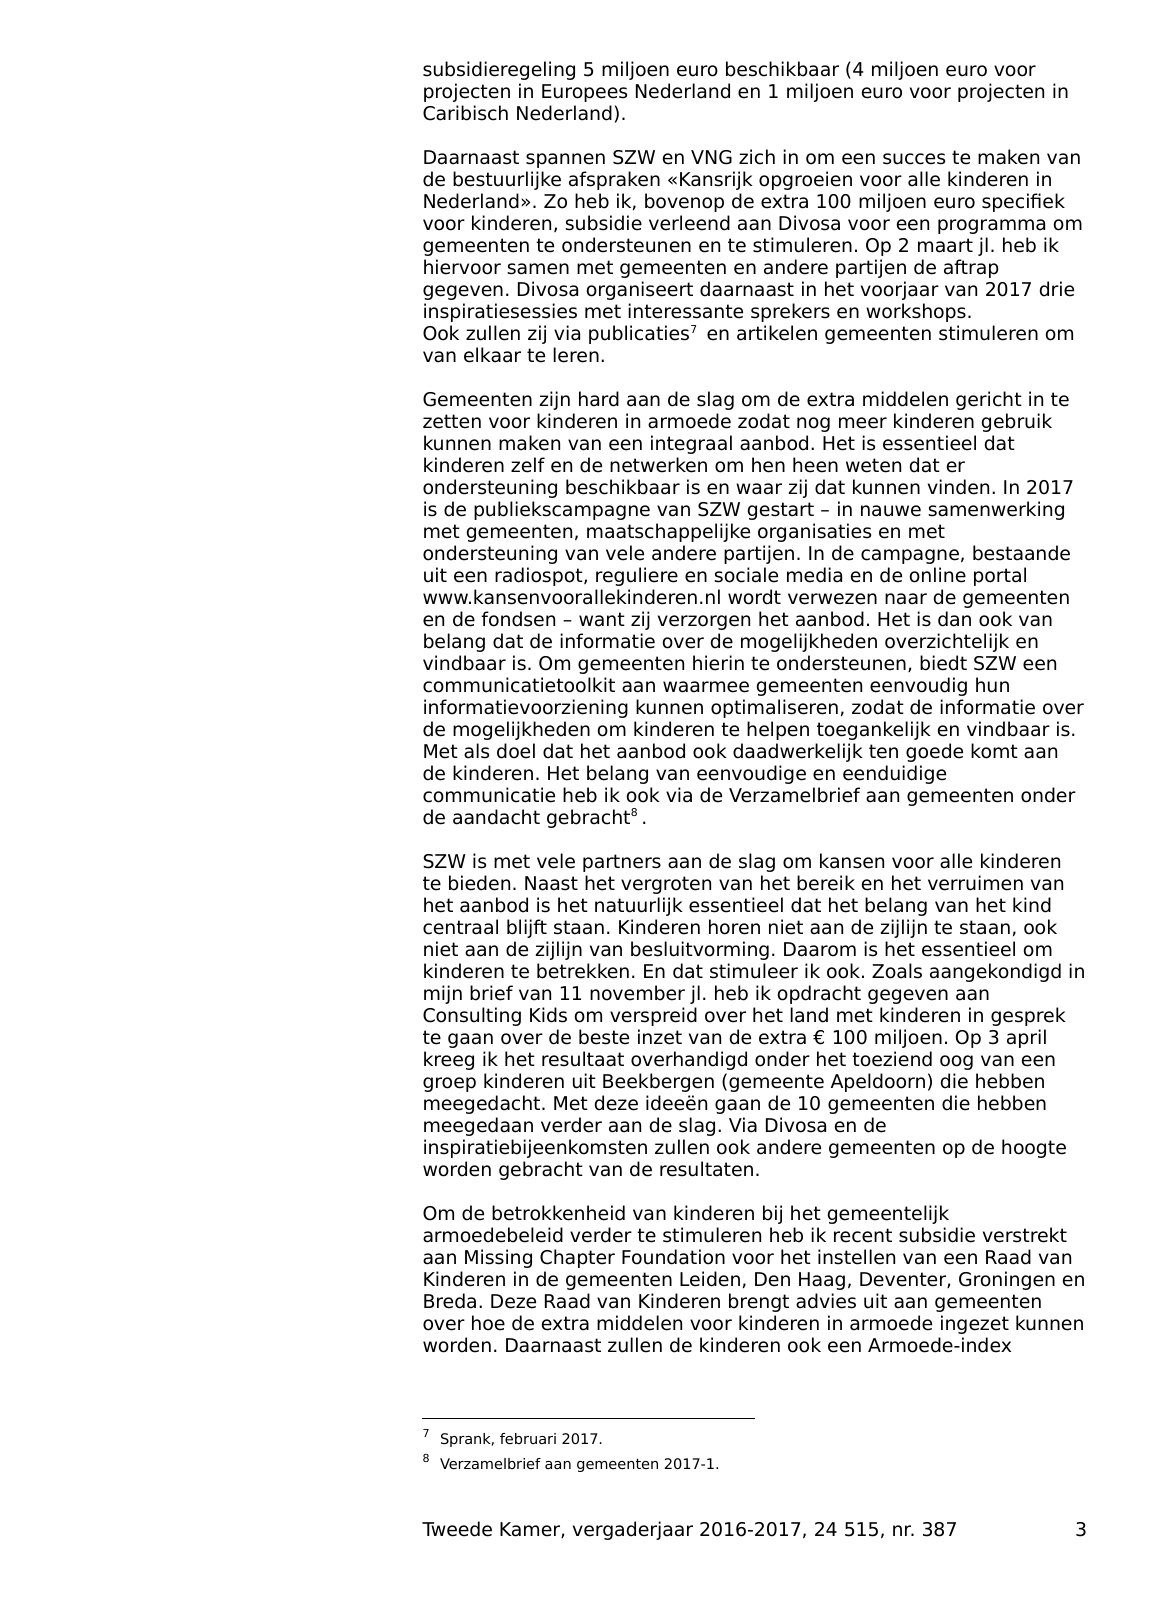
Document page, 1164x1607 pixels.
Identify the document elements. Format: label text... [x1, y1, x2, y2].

text Ook zullen zij via publicaties en artikelen gemeenten stimuleren om van elkaar te leren. [422, 323, 1087, 367]
text Om de betrokkenheid van kinderen bij het gemeentelijk armoedebeleid verder te stimuleren heb ik recent subsidie verstrekt aan Missing Chapter Foundation voor het instellen van een Raad van Kinderen in de gemeenten Leiden, Den Haag, Deventer, Groningen en Breda. Deze Raad van Kinderen brengt advies uit aan gemeenten over hoe de extra middelen voor kinderen in armoede ingezet kunnen worden. Daarnaast zullen de kinderen ook een Armoede-index [422, 1203, 1087, 1357]
text Verzamelbrief aan gemeenten 2017-1. [422, 1452, 1087, 1474]
text Sprank, februari 2017. [422, 1427, 1087, 1449]
text subsidieregeling 5 miljoen euro beschikbaar (4 miljoen euro voor projecten in Europees Nederland en 1 miljoen euro voor projecten in Caribisch Nederland). [422, 59, 1087, 125]
text Daarnaast spannen SZW en VNG zich in om een succes te maken van de bestuurlijke afspraken «Kansrijk opgroeien voor alle kinderen in Nederland». Zo heb ik, bovenop de extra 100 miljoen euro specifiek voor kinderen, subsidie verleend aan Divosa voor een programma om gemeenten te ondersteunen en te stimuleren. Op 2 maart jl. heb ik hiervoor samen met gemeenten en andere partijen de aftrap gegeven. Divosa organiseert daarnaast in het voorjaar van 2017 drie inspiratiesessies met interessante sprekers en workshops. [422, 147, 1087, 323]
text Gemeenten zijn hard aan de slag om de extra middelen gericht in te zetten voor kinderen in armoede zodat nog meer kinderen gebruik kunnen maken van een integraal aanbod. Het is essentieel dat kinderen zelf en de netwerken om hen heen weten dat er ondersteuning beschikbaar is en waar zij dat kunnen vinden. In 2017 is de publiekscampagne van SZW gestart – in nauwe samenwerking met gemeenten, maatschappelijke organisaties en met ondersteuning van vele andere partijen. In de campagne, bestaande uit een radiospot, reguliere en sociale media en de online portal www.kansenvoorallekinderen.nl wordt verwezen naar de gemeenten en de fondsen – want zij verzorgen het aanbod. Het is dan ook van belang dat de informatie over de mogelijkheden overzichtelijk en vindbaar is. Om gemeenten hierin te ondersteunen, biedt SZW een communicatietoolkit aan waarmee gemeenten eenvoudig hun informatievoorziening kunnen optimaliseren, zodat de informatie over de mogelijkheden om kinderen te helpen toegankelijk en vindbaar is. Met als doel dat het aanbod ook daadwerkelijk ten goede komt aan de kinderen. Het belang van eenvoudige en eenduidige communicatie heb ik ook via de Verzamelbrief aan gemeenten onder de aandacht gebracht. [422, 389, 1087, 829]
text SZW is met vele partners aan de slag om kansen voor alle kinderen te bieden. Naast het vergroten van het bereik en het verruimen van het aanbod is het natuurlijk essentieel dat het belang van het kind centraal blijft staan. Kinderen horen niet aan de zijlijn te staan, ook niet aan de zijlijn van besluitvorming. Daarom is het essentieel om kinderen te betrekken. En dat stimuleer ik ook. Zoals aangekondigd in mijn brief van 11 november jl. heb ik opdracht gegeven aan Consulting Kids om verspreid over het land met kinderen in gesprek te gaan over de beste inzet van de extra € 100 miljoen. Op 3 april kreeg ik het resultaat overhandigd onder het toeziend oog van een groep kinderen uit Beekbergen (gemeente Apeldoorn) die hebben meegedacht. Met deze ideeën gaan de 10 gemeenten die hebben meegedaan verder aan de slag. Via Divosa en de inspiratiebijeenkomsten zullen ook andere gemeenten op de hoogte worden gebracht van de resultaten. [422, 851, 1087, 1181]
